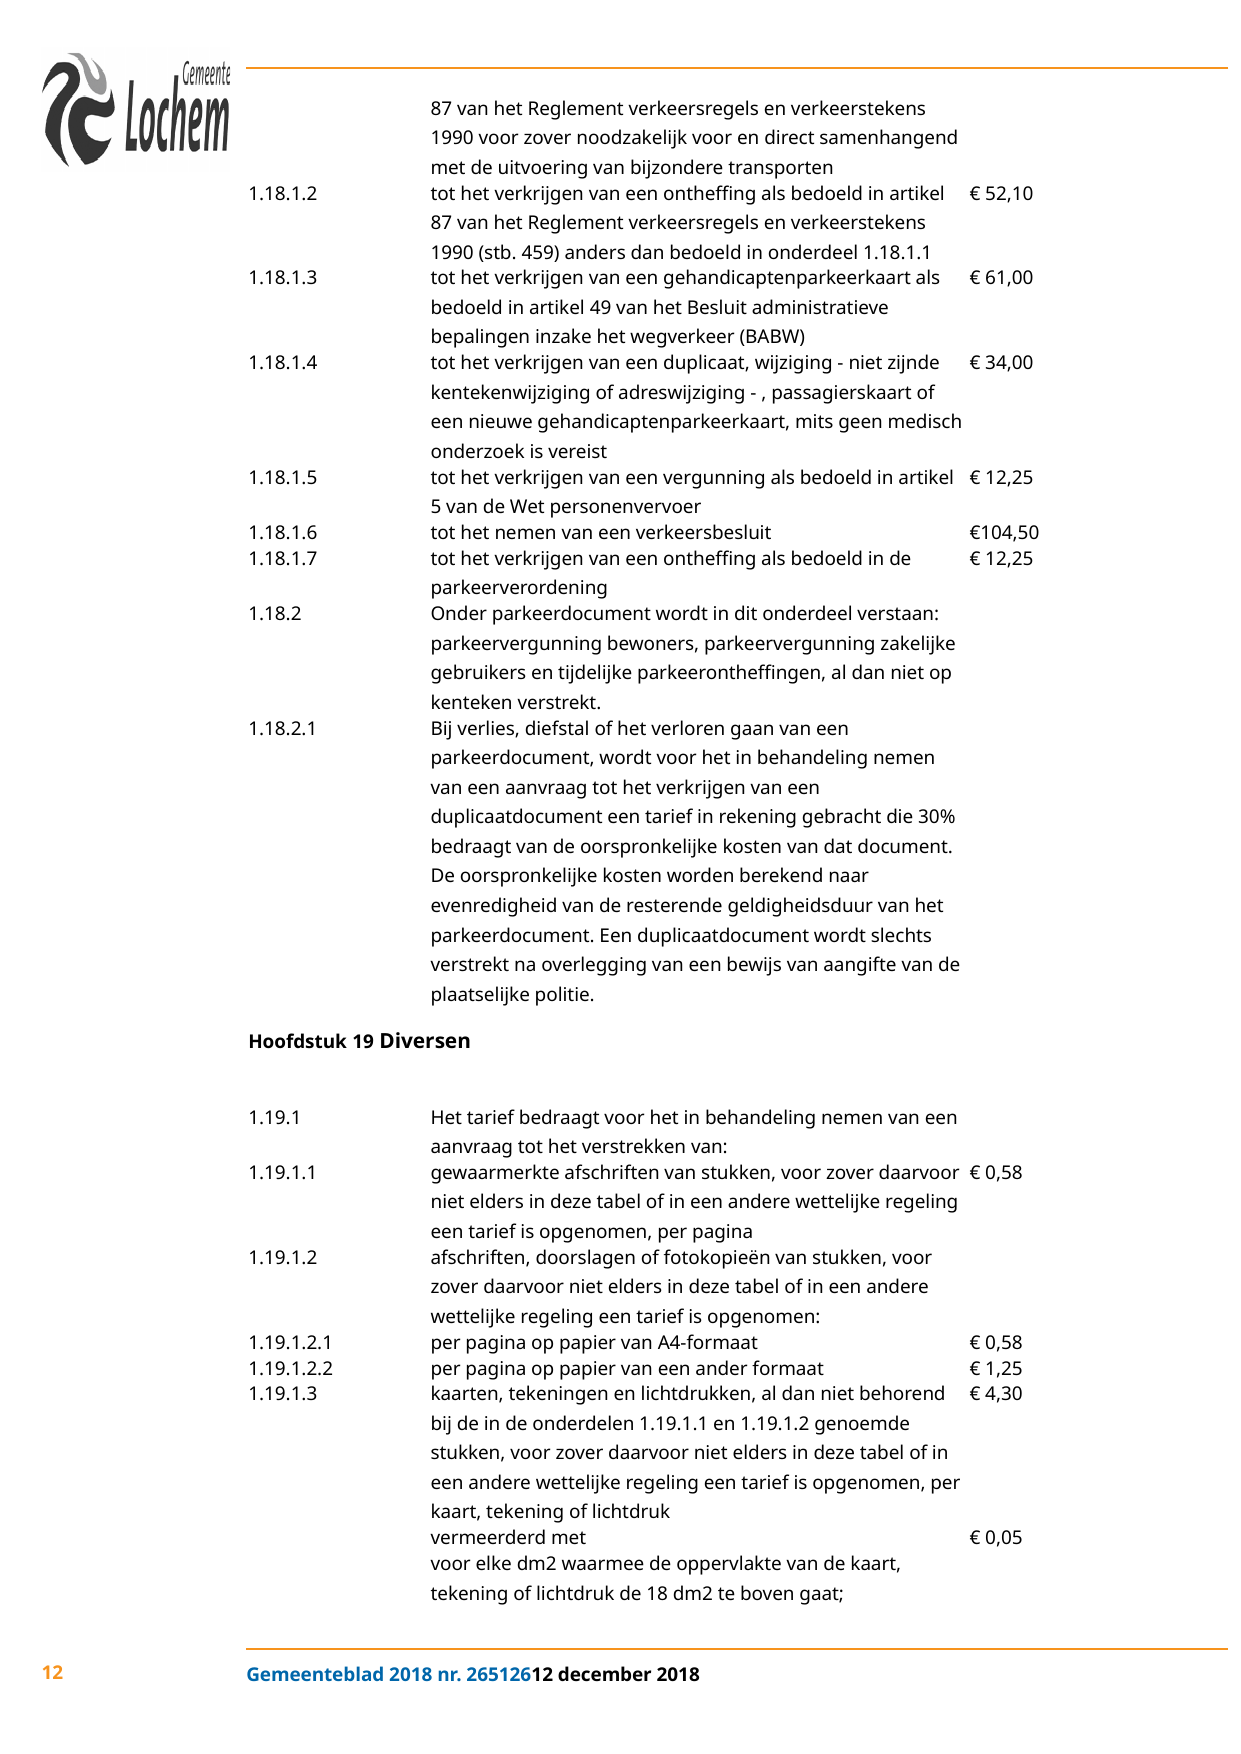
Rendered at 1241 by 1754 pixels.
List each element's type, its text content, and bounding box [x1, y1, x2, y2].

table_cell Onder parkeerdocument wordt in dit onderdeel verstaan: parkeervergunning bewoners, parkeervergunning zakelijke gebruikers en tijdelijke parkeerontheffingen, al dan niet op kenteken verstrekt. [430, 600, 969, 715]
table_cell 87 van het Reglement verkeersregels en verkeerstekens 1990 voor zover noodzakelijk voor en direct samenhangend met de uitvoering van bijzondere transporten [430, 95, 969, 180]
table_cell € 12,25 [969, 545, 1152, 600]
picture [41, 47, 231, 172]
table_cell € 34,00 [969, 350, 1152, 464]
table_cell [969, 715, 1152, 1007]
table_header Het tarief bedraagt voor het in behandeling nemen van een aanvraag tot het verstrekken van: [430, 1104, 969, 1159]
table_cell [248, 95, 430, 180]
table_header [969, 1104, 1152, 1159]
table_cell tot het verkrijgen van een ontheffing als bedoeld in artikel 87 van het Reglement verkeersregels en verkeerstekens 1990 (stb. 459) anders dan bedoeld in onderdeel 1.18.1.1 [430, 180, 969, 264]
table_cell [248, 1550, 430, 1606]
table_cell kaarten, tekeningen en lichtdrukken, al dan niet behorend bij de in de onderdelen 1.19.1.1 en 1.19.1.2 genoemde stukken, voor zover daarvoor niet elders in deze tabel of in een andere wettelijke regeling een tarief is opgenomen, per kaart, tekening of lichtdruk [430, 1380, 969, 1524]
table_cell 1.19.1.3 [248, 1380, 430, 1524]
table_cell 1.19.1.1 [248, 1159, 430, 1244]
table_cell tot het nemen van een verkeersbesluit [430, 519, 969, 545]
table_cell 1.19.1.2 [248, 1244, 430, 1329]
table_cell Bij verlies, diefstal of het verloren gaan van een parkeerdocument, wordt voor het in behandeling nemen van een aanvraag tot het verkrijgen van een duplicaatdocument een tarief in rekening gebracht die 30% bedraagt van de oorspronkelijke kosten van dat document. De oorspronkelijke kosten worden berekend naar evenredigheid van de resterende geldigheidsduur van het parkeerdocument. Een duplicaatdocument wordt slechts verstrekt na overlegging van een bewijs van aangifte van de plaatselijke politie. [430, 715, 969, 1007]
table_cell 1.18.2 [248, 600, 430, 715]
table_cell 1.18.1.3 [248, 265, 430, 349]
table_cell voor elke dm2 waarmee de oppervlakte van de kaart, tekening of lichtdruk de 18 dm2 te boven gaat; [430, 1550, 969, 1606]
table_cell tot het verkrijgen van een gehandicaptenparkeerkaart als bedoeld in artikel 49 van het Besluit administratieve bepalingen inzake het wegverkeer (BABW) [430, 265, 969, 349]
table_cell 1.18.1.7 [248, 545, 430, 600]
table_cell € 0,58 [969, 1159, 1152, 1244]
table_cell € 61,00 [969, 265, 1152, 349]
table_cell gewaarmerkte afschriften van stukken, voor zover daarvoor niet elders in deze tabel of in een andere wettelijke regeling een tarief is opgenomen, per pagina [430, 1159, 969, 1244]
table_cell [969, 1244, 1152, 1329]
table_cell € 52,10 [969, 180, 1152, 264]
table_cell 1.18.1.6 [248, 519, 430, 545]
table_cell vermeerderd met [430, 1525, 969, 1550]
table_cell [969, 95, 1152, 180]
table_cell €104,50 [969, 519, 1152, 545]
table_cell € 12,25 [969, 464, 1152, 519]
table_cell 1.19.1.2.1 [248, 1329, 430, 1355]
table_cell [969, 1550, 1152, 1606]
table_cell tot het verkrijgen van een duplicaat, wijziging - niet zijnde kentekenwijziging of adreswijziging - , passagierskaart of een nieuwe gehandicaptenparkeerkaart, mits geen medisch onderzoek is vereist [430, 350, 969, 464]
table_cell 1.18.1.5 [248, 464, 430, 519]
table_cell [969, 600, 1152, 715]
table_cell 1.18.1.2 [248, 180, 430, 264]
table_cell 1.18.2.1 [248, 715, 430, 1007]
text Hoofdstuk 19 Diversen [248, 1026, 1152, 1054]
table_header 1.19.1 [248, 1104, 430, 1159]
table_cell tot het verkrijgen van een vergunning als bedoeld in artikel 5 van de Wet personenvervoer [430, 464, 969, 519]
table_cell [248, 1525, 430, 1550]
table_cell 1.19.1.2.2 [248, 1355, 430, 1380]
table_cell tot het verkrijgen van een ontheffing als bedoeld in de parkeerverordening [430, 545, 969, 600]
table_cell € 1,25 [969, 1355, 1152, 1380]
table_cell € 0,58 [969, 1329, 1152, 1355]
table_cell € 4,30 [969, 1380, 1152, 1524]
table_cell per pagina op papier van een ander formaat [430, 1355, 969, 1380]
table_cell 1.18.1.4 [248, 350, 430, 464]
table_cell afschriften, doorslagen of fotokopieën van stukken, voor zover daarvoor niet elders in deze tabel of in een andere wettelijke regeling een tarief is opgenomen: [430, 1244, 969, 1329]
table_cell per pagina op papier van A4-formaat [430, 1329, 969, 1355]
table_cell € 0,05 [969, 1525, 1152, 1550]
